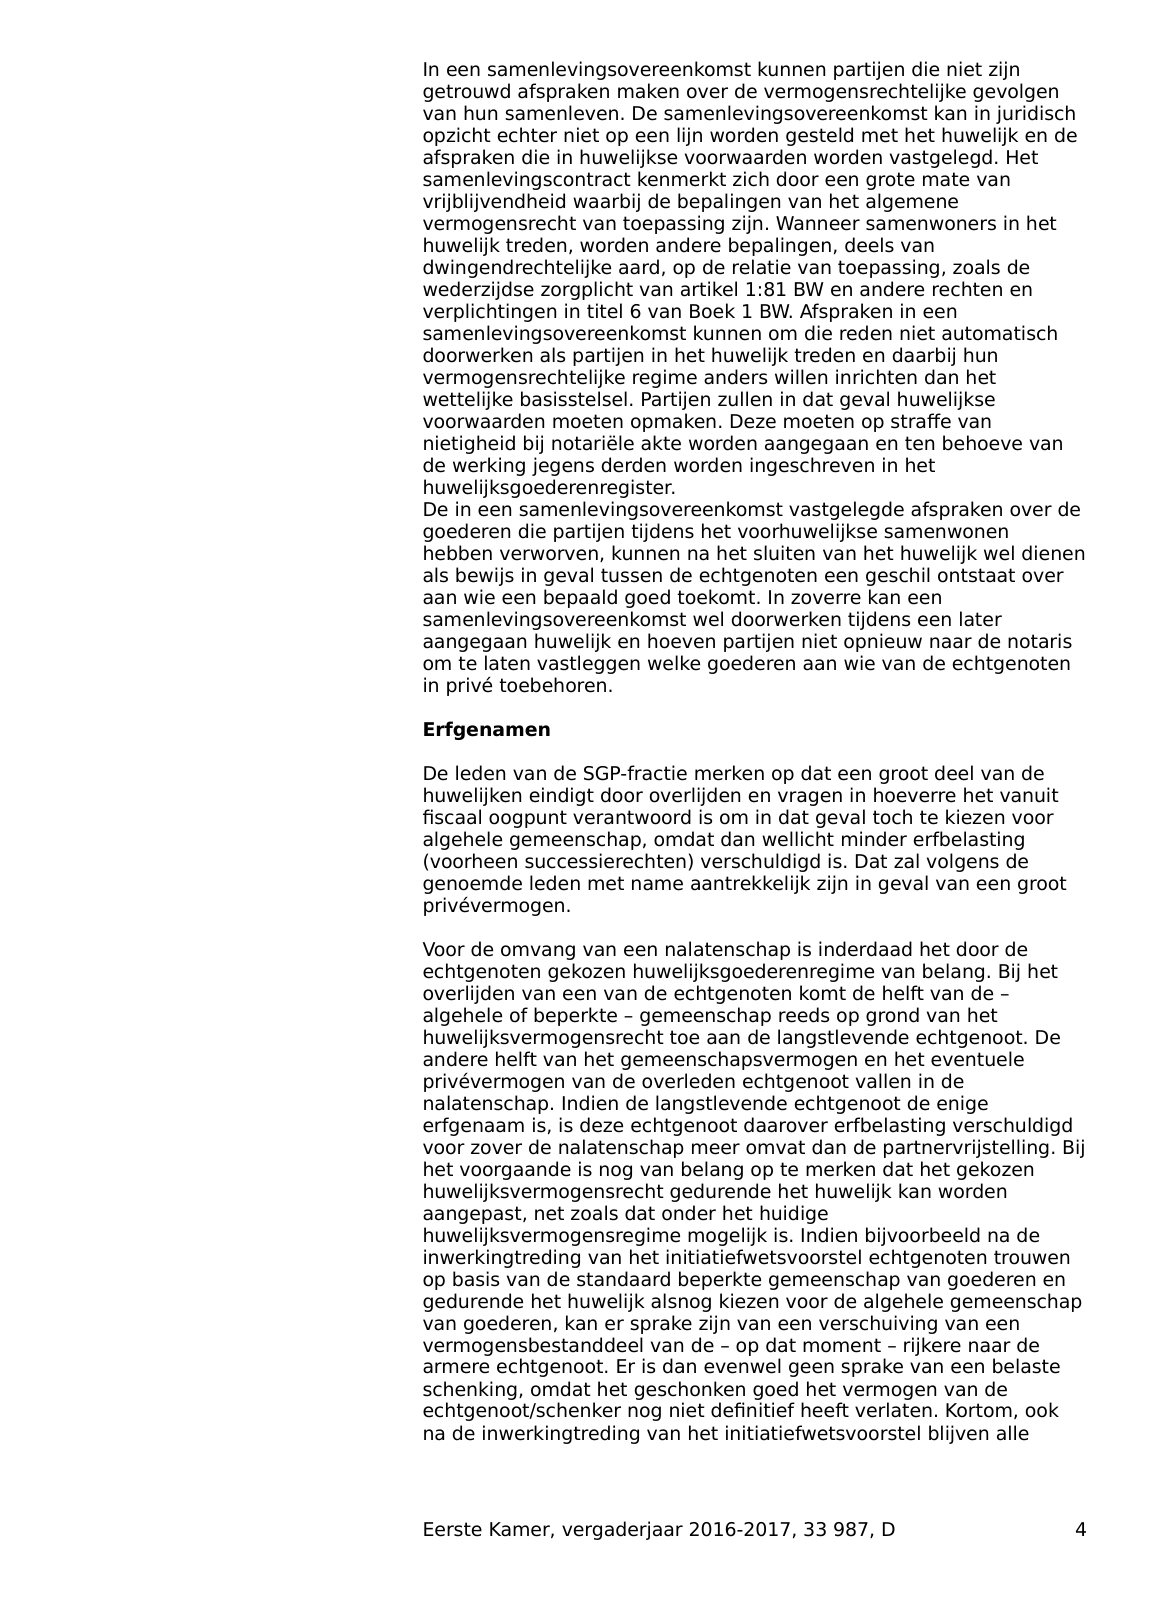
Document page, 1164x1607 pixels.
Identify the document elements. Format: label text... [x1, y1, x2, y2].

text De in een samenlevingsovereenkomst vastgelegde afspraken over de goederen die partijen tijdens het voorhuwelijkse samenwonen hebben verworven, kunnen na het sluiten van het huwelijk wel dienen als bewijs in geval tussen de echtgenoten een geschil ontstaat over aan wie een bepaald goed toekomt. In zoverre kan een samenlevingsovereenkomst wel doorwerken tijdens een later aangegaan huwelijk en hoeven partijen niet opnieuw naar de notaris om te laten vastleggen welke goederen aan wie van de echtgenoten in privé toebehoren. [422, 499, 1087, 696]
text Voor de omvang van een nalatenschap is inderdaad het door de echtgenoten gekozen huwelijksgoederenregime van belang. Bij het overlijden van een van de echtgenoten komt de helft van de – algehele of beperkte – gemeenschap reeds op grond van het huwelijksvermogensrecht toe aan de langstlevende echtgenoot. De andere helft van het gemeenschapsvermogen en het eventuele privévermogen van de overleden echtgenoot vallen in de nalatenschap. Indien de langstlevende echtgenoot de enige erfgenaam is, is deze echtgenoot daarover erfbelasting verschuldigd voor zover de nalatenschap meer omvat dan de partnervrijstelling. Bij het voorgaande is nog van belang op te merken dat het gekozen huwelijksvermogensrecht gedurende het huwelijk kan worden aangepast, net zoals dat onder het huidige huwelijksvermogensregime mogelijk is. Indien bijvoorbeeld na de inwerkingtreding van het initiatiefwetsvoorstel echtgenoten trouwen op basis van de standaard beperkte gemeenschap van goederen en gedurende het huwelijk alsnog kiezen voor de algehele gemeenschap van goederen, kan er sprake zijn van een verschuiving van een vermogensbestanddeel van de – op dat moment – rijkere naar de armere echtgenoot. Er is dan evenwel geen sprake van een belaste schenking, omdat het geschonken goed het vermogen van de echtgenoot/schenker nog niet definitief heeft verlaten. Kortom, ook na de inwerkingtreding van het initiatiefwetsvoorstel blijven alle [422, 939, 1087, 1444]
subtitle Erfgenamen [422, 719, 1087, 741]
text In een samenlevingsovereenkomst kunnen partijen die niet zijn getrouwd afspraken maken over de vermogensrechtelijke gevolgen van hun samenleven. De samenlevingsovereenkomst kan in juridisch opzicht echter niet op een lijn worden gesteld met het huwelijk en de afspraken die in huwelijkse voorwaarden worden vastgelegd. Het samenlevingscontract kenmerkt zich door een grote mate van vrijblijvendheid waarbij de bepalingen van het algemene vermogensrecht van toepassing zijn. Wanneer samenwoners in het huwelijk treden, worden andere bepalingen, deels van dwingendrechtelijke aard, op de relatie van toepassing, zoals de wederzijdse zorgplicht van artikel 1:81 BW en andere rechten en verplichtingen in titel 6 van Boek 1 BW. Afspraken in een samenlevingsovereenkomst kunnen om die reden niet automatisch doorwerken als partijen in het huwelijk treden en daarbij hun vermogensrechtelijke regime anders willen inrichten dan het wettelijke basisstelsel. Partijen zullen in dat geval huwelijkse voorwaarden moeten opmaken. Deze moeten op straffe van nietigheid bij notariële akte worden aangegaan en ten behoeve van de werking jegens derden worden ingeschreven in het huwelijksgoederenregister. [422, 59, 1087, 499]
text De leden van de SGP-fractie merken op dat een groot deel van de huwelijken eindigt door overlijden en vragen in hoeverre het vanuit fiscaal oogpunt verantwoord is om in dat geval toch te kiezen voor algehele gemeenschap, omdat dan wellicht minder erfbelasting (voorheen successierechten) verschuldigd is. Dat zal volgens de genoemde leden met name aantrekkelijk zijn in geval van een groot privévermogen. [422, 763, 1087, 917]
